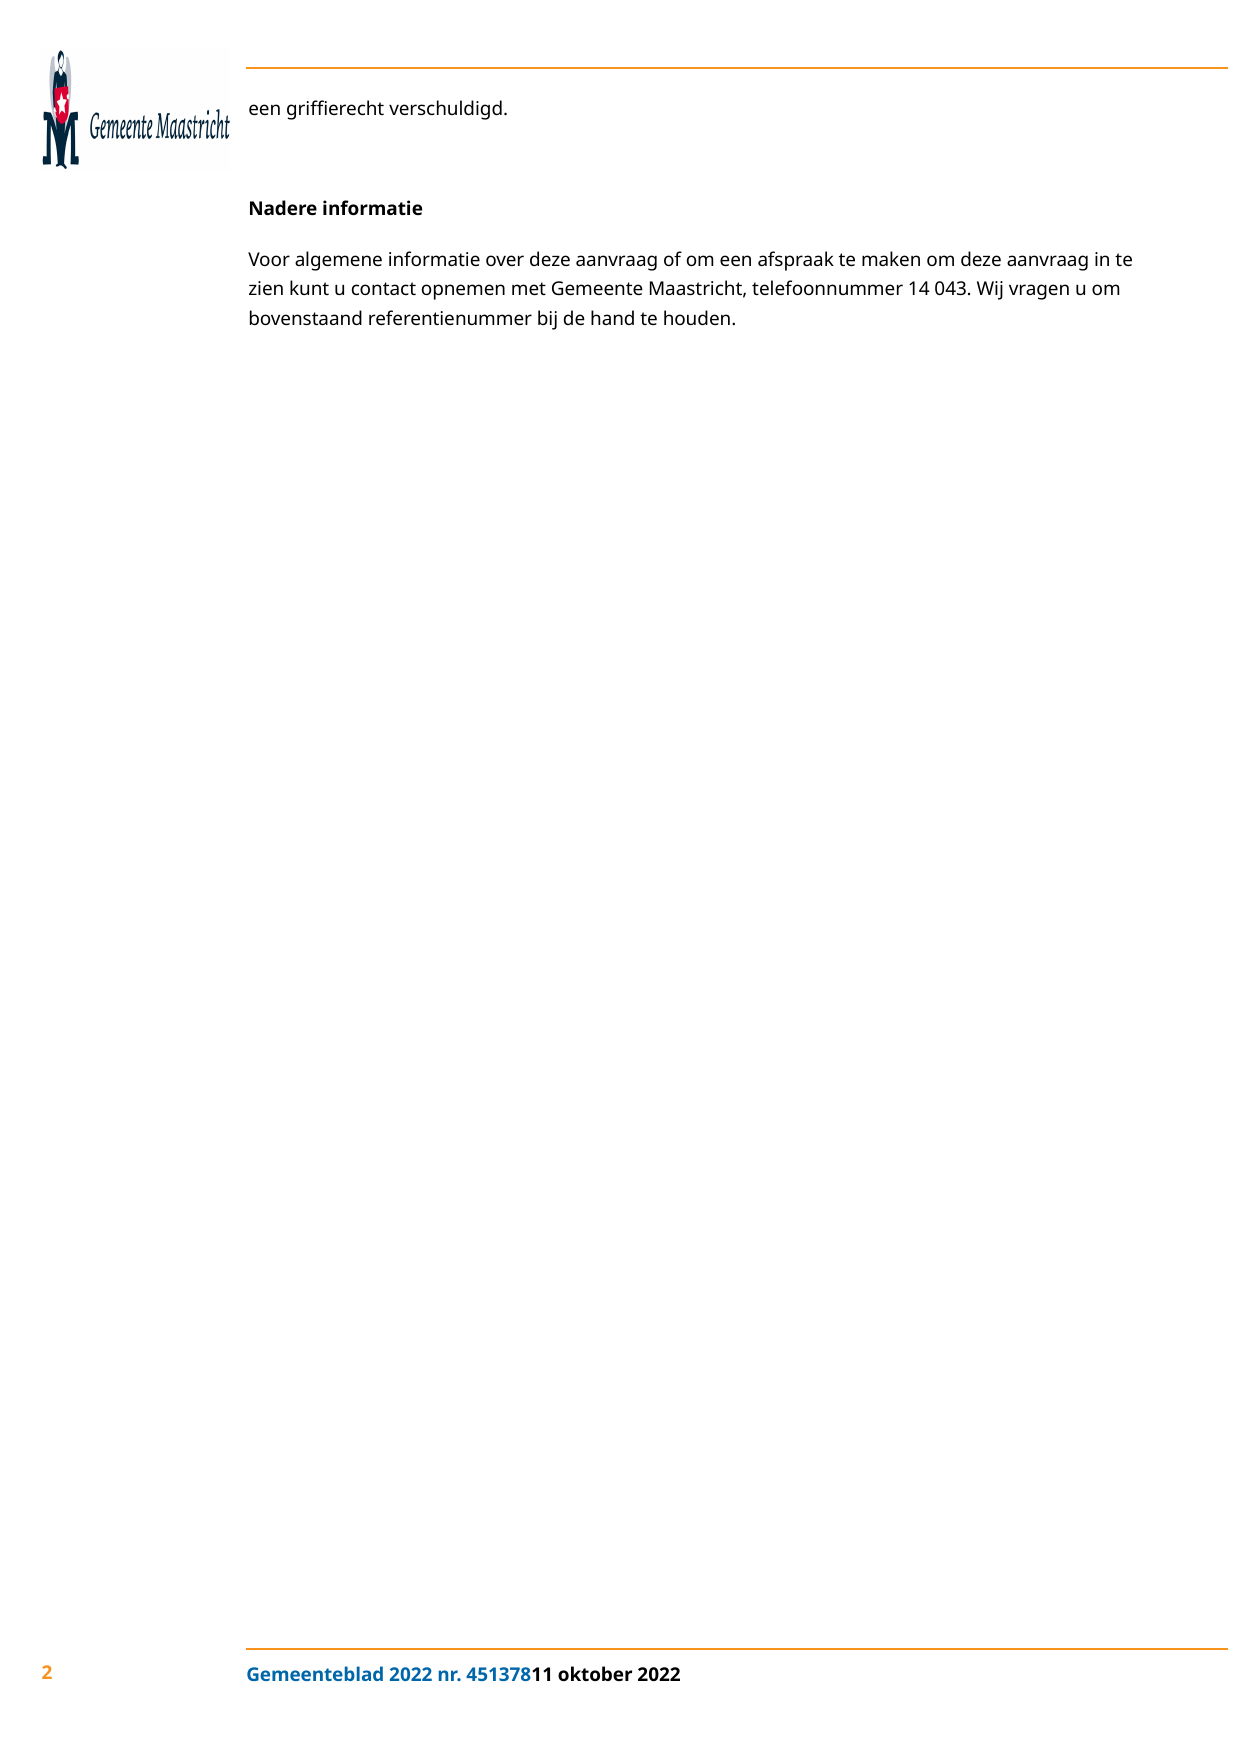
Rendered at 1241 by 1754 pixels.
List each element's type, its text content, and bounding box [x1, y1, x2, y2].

text Nadere informatie [248, 196, 1152, 221]
text Voor algemene informatie over deze aanvraag of om een afspraak te maken om deze aanvraag in te zien kunt u contact opnemen met Gemeente Maastricht, telefoonnummer 14 043. Wij vragen u om bovenstaand referentienummer bij de hand te houden. [248, 246, 1152, 331]
picture [41, 47, 231, 172]
text een griffierecht verschuldigd. [248, 95, 1152, 121]
